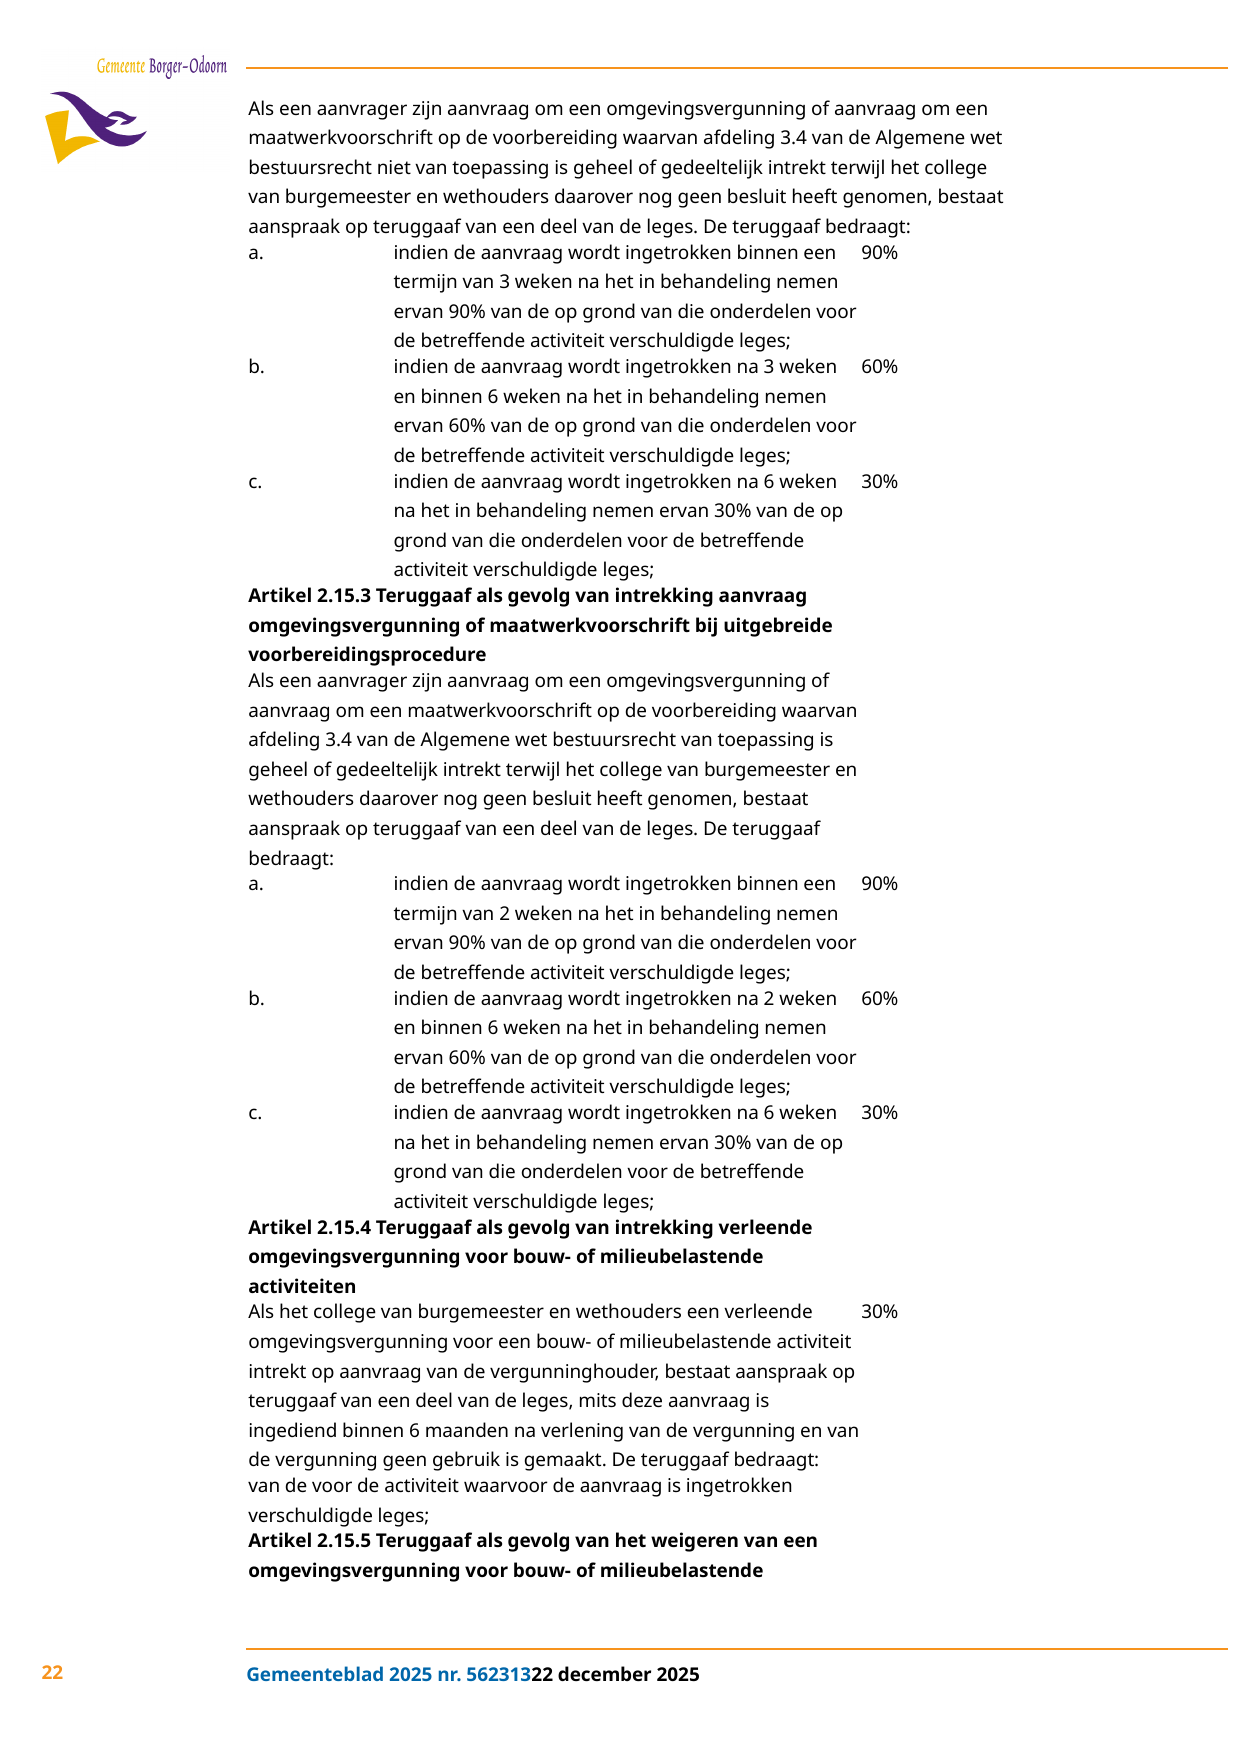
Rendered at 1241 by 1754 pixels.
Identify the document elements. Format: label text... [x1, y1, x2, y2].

table_cell indien de aanvraag wordt ingetrokken na 3 weken en binnen 6 weken na het in behandeling nemen ervan 60% van de op grond van die onderdelen voor de betreffende activiteit verschuldigde leges; [393, 353, 861, 468]
table_cell 30% [861, 1299, 1006, 1472]
table_cell [861, 667, 1006, 870]
table_cell [861, 1528, 1006, 1583]
table_cell 60% [861, 353, 1006, 468]
table_cell 90% [861, 870, 1006, 985]
table_cell indien de aanvraag wordt ingetrokken na 2 weken en binnen 6 weken na het in behandeling nemen ervan 60% van de op grond van die onderdelen voor de betreffende activiteit verschuldigde leges; [393, 985, 861, 1099]
table_cell b. [248, 985, 393, 1099]
table_cell a. [248, 870, 393, 985]
table_cell c. [248, 1099, 393, 1214]
table_cell Als een aanvrager zijn aanvraag om een omgevingsvergunning of aanvraag om een maatwerkvoorschrift op de voorbereiding waarvan afdeling 3.4 van de Algemene wet bestuursrecht niet van toepassing is geheel of gedeeltelijk intrekt terwijl het college van burgemeester en wethouders daarover nog geen besluit heeft genomen, bestaat aanspraak op teruggaaf van een deel van de leges. De teruggaaf bedraagt: [248, 95, 1006, 239]
table_cell indien de aanvraag wordt ingetrokken na 6 weken na het in behandeling nemen ervan 30% van de op grond van die onderdelen voor de betreffende activiteit verschuldigde leges; [393, 1099, 861, 1214]
table_cell indien de aanvraag wordt ingetrokken na 6 weken na het in behandeling nemen ervan 30% van de op grond van die onderdelen voor de betreffende activiteit verschuldigde leges; [393, 468, 861, 582]
table_cell Artikel 2.15.4 Teruggaaf als gevolg van intrekking verleende omgevingsvergunning voor bouw- of milieubelastende activiteiten [248, 1214, 861, 1299]
table_cell Als het college van burgemeester en wethouders een verleende omgevingsvergunning voor een bouw- of milieubelastende activiteit intrekt op aanvraag van de vergunninghouder, bestaat aanspraak op teruggaaf van een deel van de leges, mits deze aanvraag is ingediend binnen 6 maanden na verlening van de vergunning en van de vergunning geen gebruik is gemaakt. De teruggaaf bedraagt: [248, 1299, 861, 1472]
table_cell indien de aanvraag wordt ingetrokken binnen een termijn van 3 weken na het in behandeling nemen ervan 90% van de op grond van die onderdelen voor de betreffende activiteit verschuldigde leges; [393, 239, 861, 353]
table_cell Artikel 2.15.5 Teruggaaf als gevolg van het weigeren van een omgevingsvergunning voor bouw- of milieubelastende [248, 1528, 861, 1583]
picture [41, 47, 231, 172]
table_cell b. [248, 353, 393, 468]
table_cell Artikel 2.15.3 Teruggaaf als gevolg van intrekking aanvraag omgevingsvergunning of maatwerkvoorschrift bij uitgebreide voorbereidingsprocedure [248, 582, 861, 667]
table_cell van de voor de activiteit waarvoor de aanvraag is ingetrokken verschuldigde leges; [248, 1473, 861, 1528]
table_cell a. [248, 239, 393, 353]
table_cell [861, 1473, 1006, 1528]
table_cell 90% [861, 239, 1006, 353]
table_cell Als een aanvrager zijn aanvraag om een omgevingsvergunning of aanvraag om een maatwerkvoorschrift op de voorbereiding waarvan afdeling 3.4 van de Algemene wet bestuursrecht van toepassing is geheel of gedeeltelijk intrekt terwijl het college van burgemeester en wethouders daarover nog geen besluit heeft genomen, bestaat aanspraak op teruggaaf van een deel van de leges. De teruggaaf bedraagt: [248, 667, 861, 870]
table_cell indien de aanvraag wordt ingetrokken binnen een termijn van 2 weken na het in behandeling nemen ervan 90% van de op grond van die onderdelen voor de betreffende activiteit verschuldigde leges; [393, 870, 861, 985]
table_cell 30% [861, 1099, 1006, 1214]
table_cell 60% [861, 985, 1006, 1099]
table_cell [861, 1214, 1006, 1299]
table_cell 30% [861, 468, 1006, 582]
table_cell [861, 582, 1006, 667]
table_cell c. [248, 468, 393, 582]
